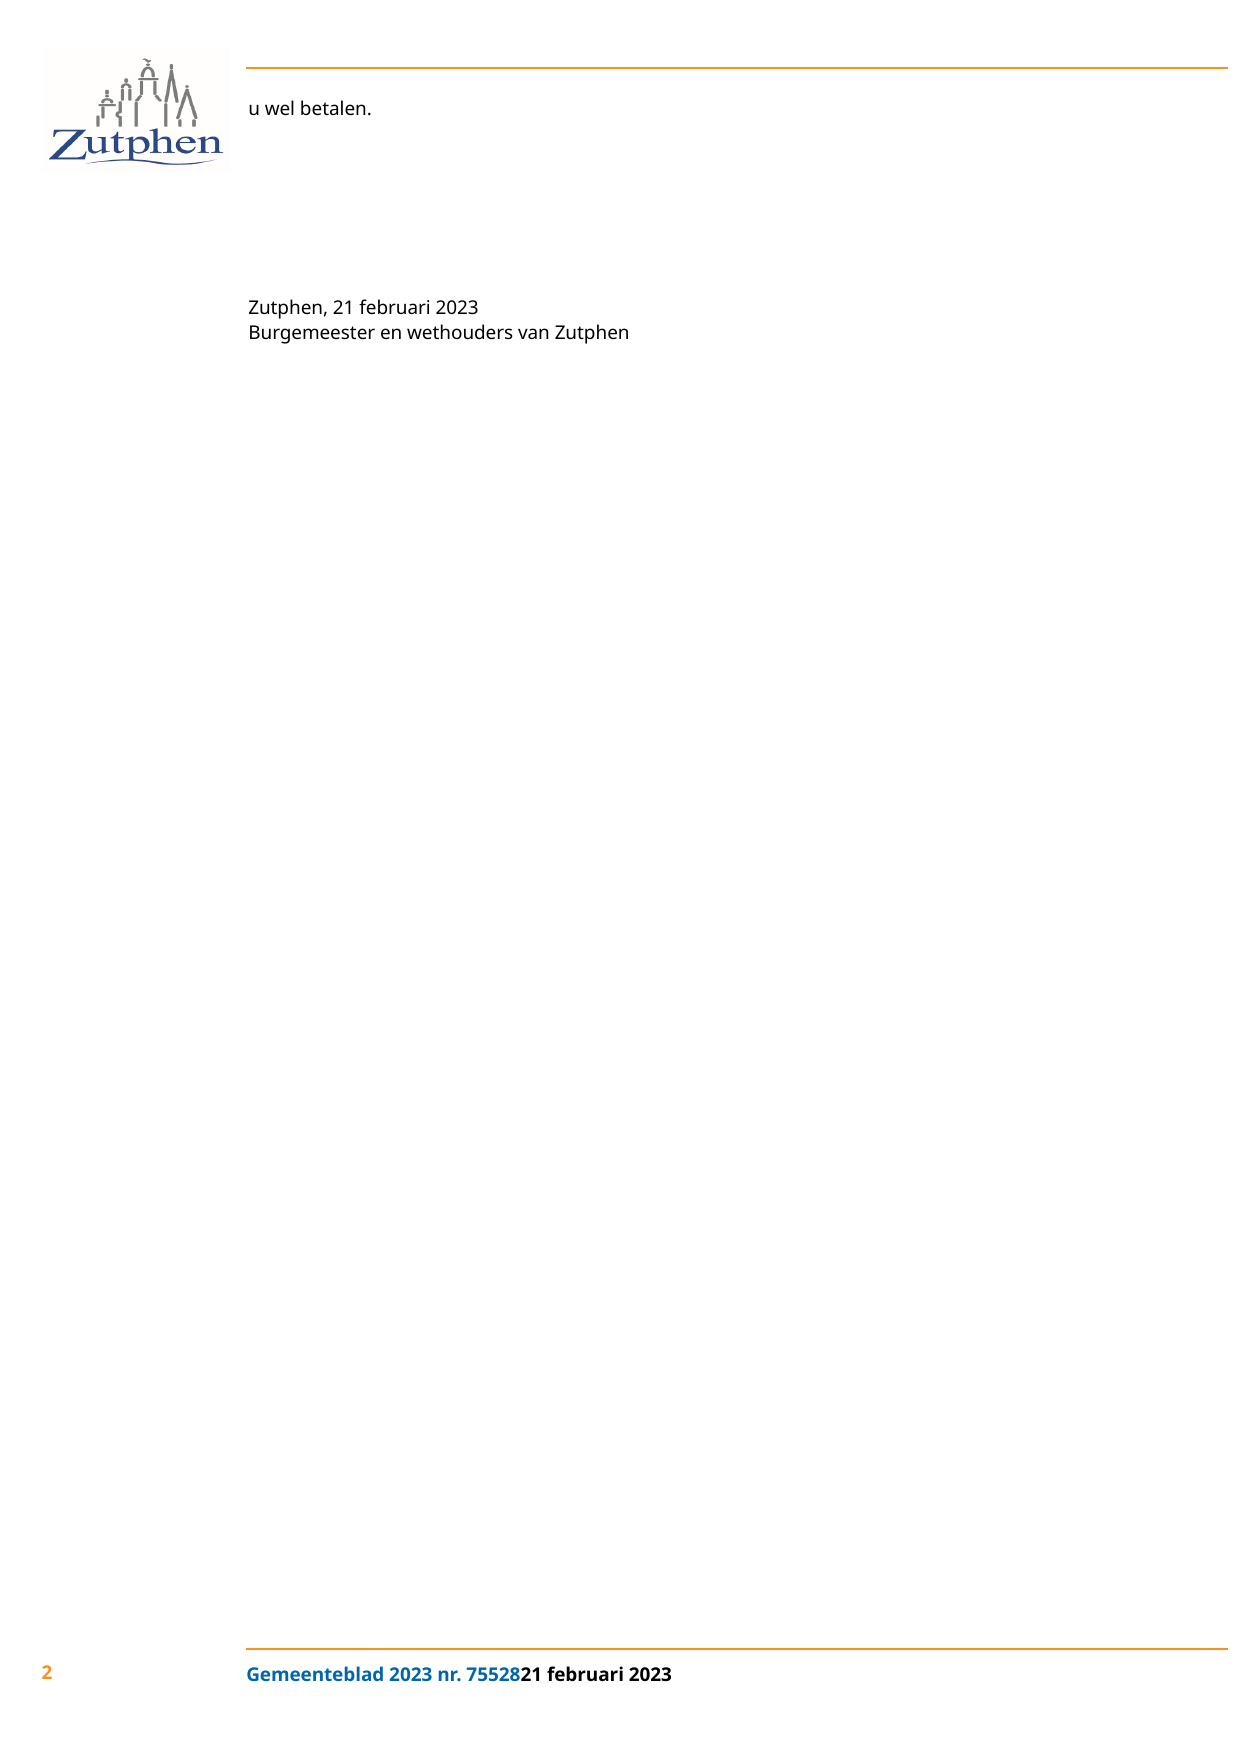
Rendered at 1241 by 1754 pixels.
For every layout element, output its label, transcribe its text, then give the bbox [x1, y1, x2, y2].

picture [41, 47, 231, 172]
text u wel betalen. [248, 95, 1152, 121]
text Zutphen, 21 februari 2023 [248, 294, 1152, 319]
text Burgemeester en wethouders van Zutphen [248, 319, 1152, 345]
